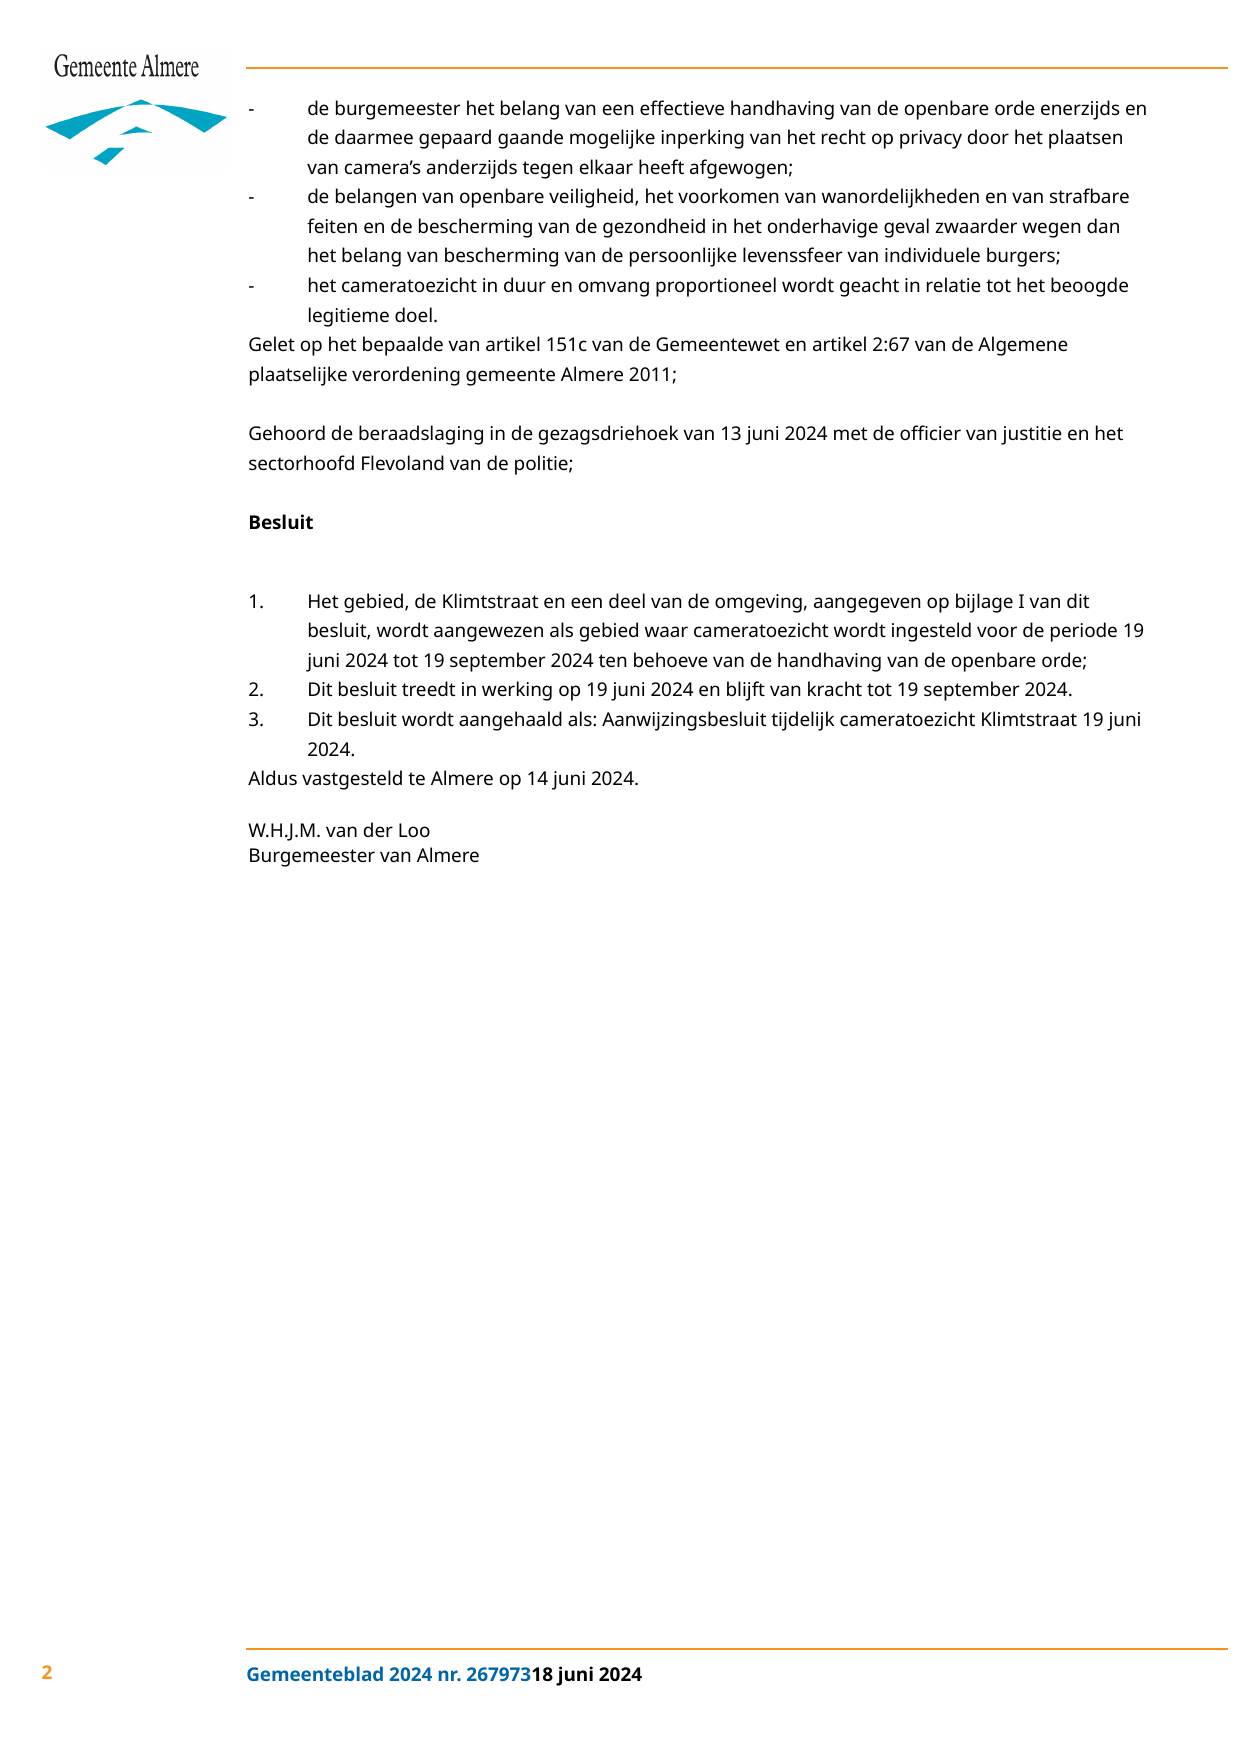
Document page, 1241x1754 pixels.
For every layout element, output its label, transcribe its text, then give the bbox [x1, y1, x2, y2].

list het cameratoezicht in duur en omvang proportioneel wordt geacht in relatie tot het beoogde legitieme doel. [248, 272, 1152, 328]
text Aldus vastgesteld te Almere op 14 juni 2024. [248, 765, 1152, 791]
list Dit besluit wordt aangehaald als: Aanwijzingsbesluit tijdelijk cameratoezicht Klimtstraat 19 juni 2024. [248, 706, 1152, 761]
list de burgemeester het belang van een effectieve handhaving van de openbare orde enerzijds en de daarmee gepaard gaande mogelijke inperking van het recht op privacy door het plaatsen van camera’s anderzijds tegen elkaar heeft afgewogen; [248, 95, 1152, 180]
text Gehoord de beraadslaging in de gezagsdriehoek van 13 juni 2024 met de officier van justitie en het sectorhoofd Flevoland van de politie; [248, 420, 1152, 476]
picture [41, 47, 231, 172]
text Gelet op het bepaalde van artikel 151c van de Gemeentewet en artikel 2:67 van de Algemene plaatselijke verordening gemeente Almere 2011; [248, 331, 1152, 387]
text W.H.J.M. van der Loo [248, 817, 1152, 842]
list de belangen van openbare veiligheid, het voorkomen van wanordelijkheden en van strafbare feiten en de bescherming van de gezondheid in het onderhavige geval zwaarder wegen dan het belang van bescherming van de persoonlijke levenssfeer van individuele burgers; [248, 183, 1152, 268]
text Burgemeester van Almere [248, 842, 1152, 868]
list Het gebied, de Klimtstraat en een deel van de omgeving, aangegeven op bijlage I van dit besluit, wordt aangewezen als gebied waar cameratoezicht wordt ingesteld voor de periode 19 juni 2024 tot 19 september 2024 ten behoeve van de handhaving van de openbare orde; [248, 588, 1152, 673]
list Dit besluit treedt in werking op 19 juni 2024 en blijft van kracht tot 19 september 2024. [248, 677, 1152, 702]
text Besluit [248, 509, 1152, 535]
